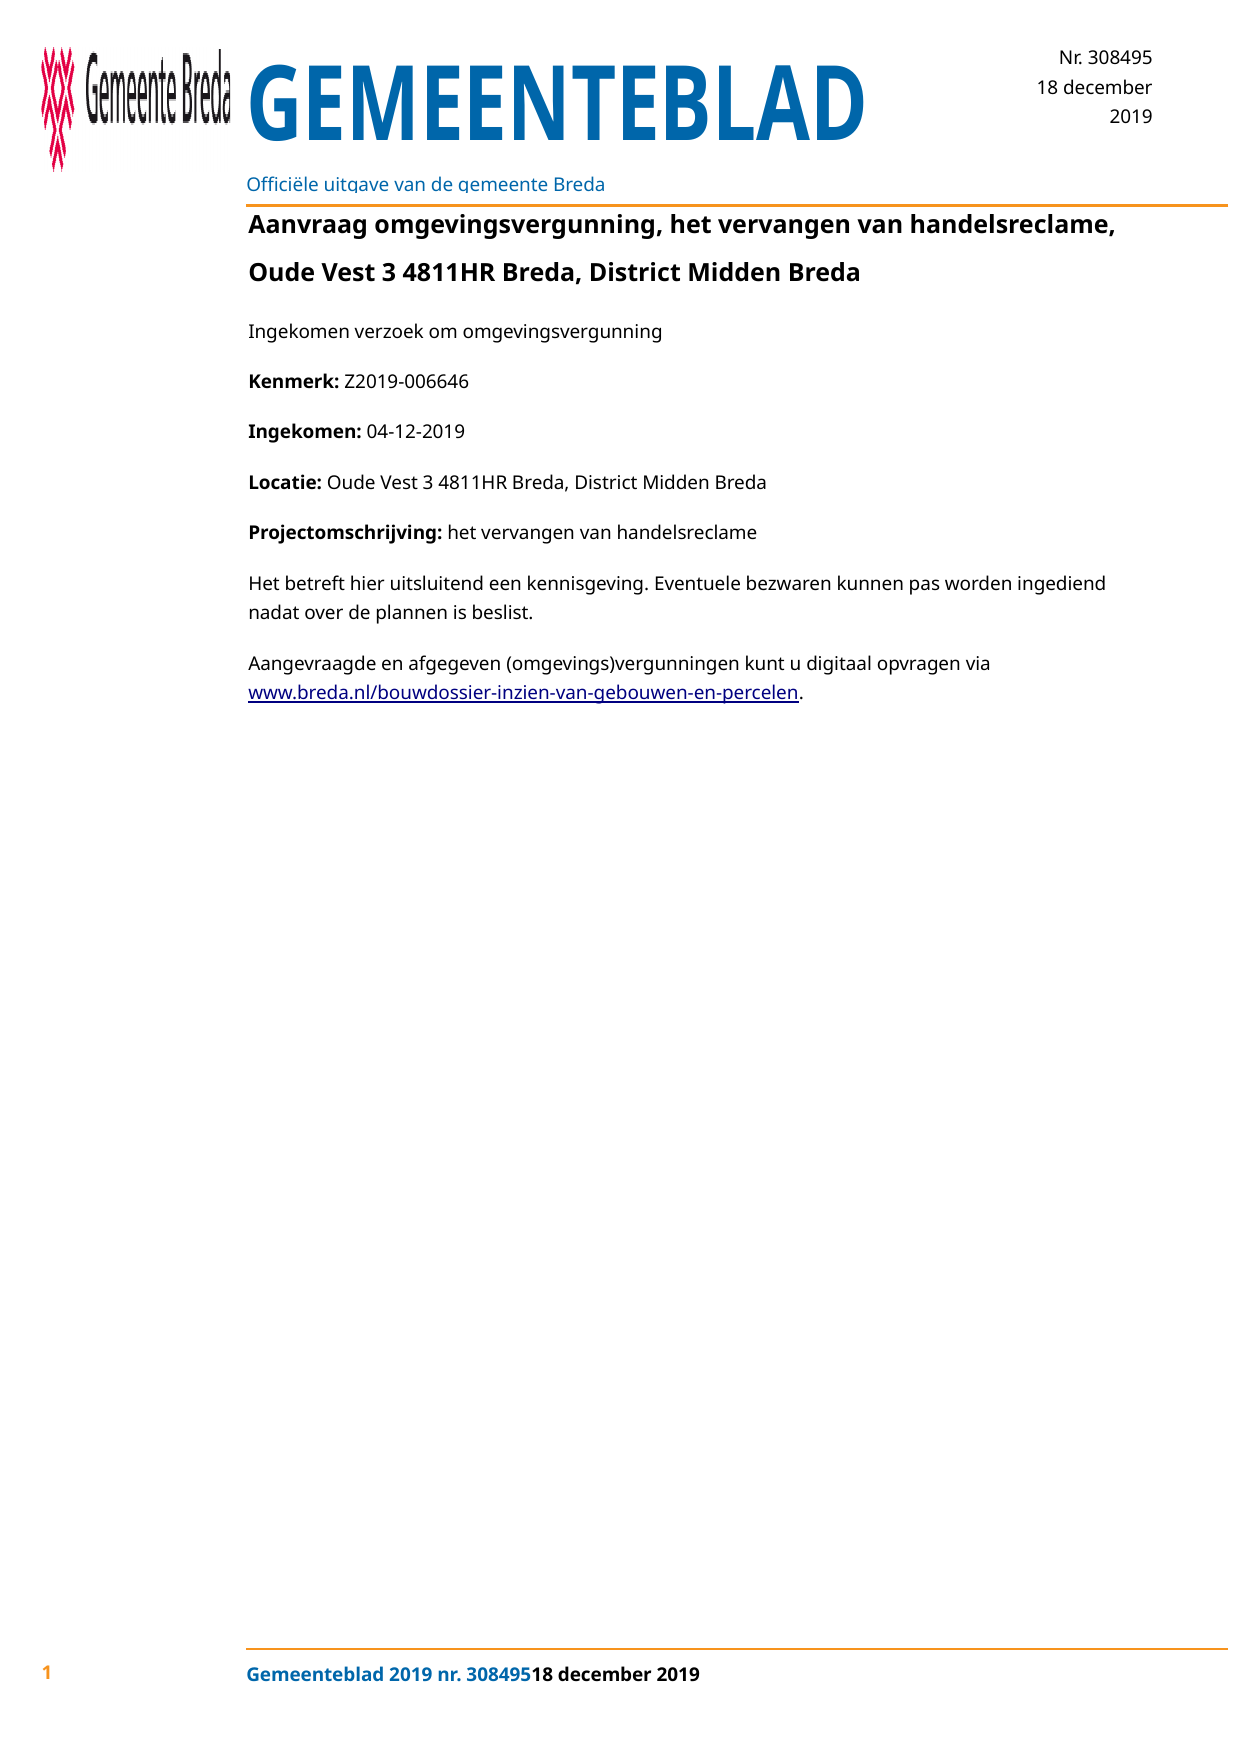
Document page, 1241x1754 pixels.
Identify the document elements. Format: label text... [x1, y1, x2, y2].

text Ingekomen verzoek om omgevingsvergunning [248, 318, 1152, 344]
text Het betreft hier uitsluitend een kennisgeving. Eventuele bezwaren kunnen pas worden ingediend nadat over de plannen is beslist. [248, 570, 1152, 625]
picture [41, 47, 231, 172]
text Ingekomen: 04-12-2019 [248, 419, 1152, 444]
text Kenmerk: Z2019-006646 [248, 368, 1152, 394]
text Aangevraagde en afgegeven (omgevings)vergunningen kunt u digitaal opvragen via www.breda.nl/bouwdossier-inzien-van-gebouwen-en-percelen. [248, 650, 1152, 705]
text Aanvraag omgevingsvergunning, het vervangen van handelsreclame, Oude Vest 3 4811HR Breda, District Midden Breda [248, 207, 1152, 288]
text Projectomschrijving: het vervangen van handelsreclame [248, 519, 1152, 545]
text Locatie: Oude Vest 3 4811HR Breda, District Midden Breda [248, 469, 1152, 495]
